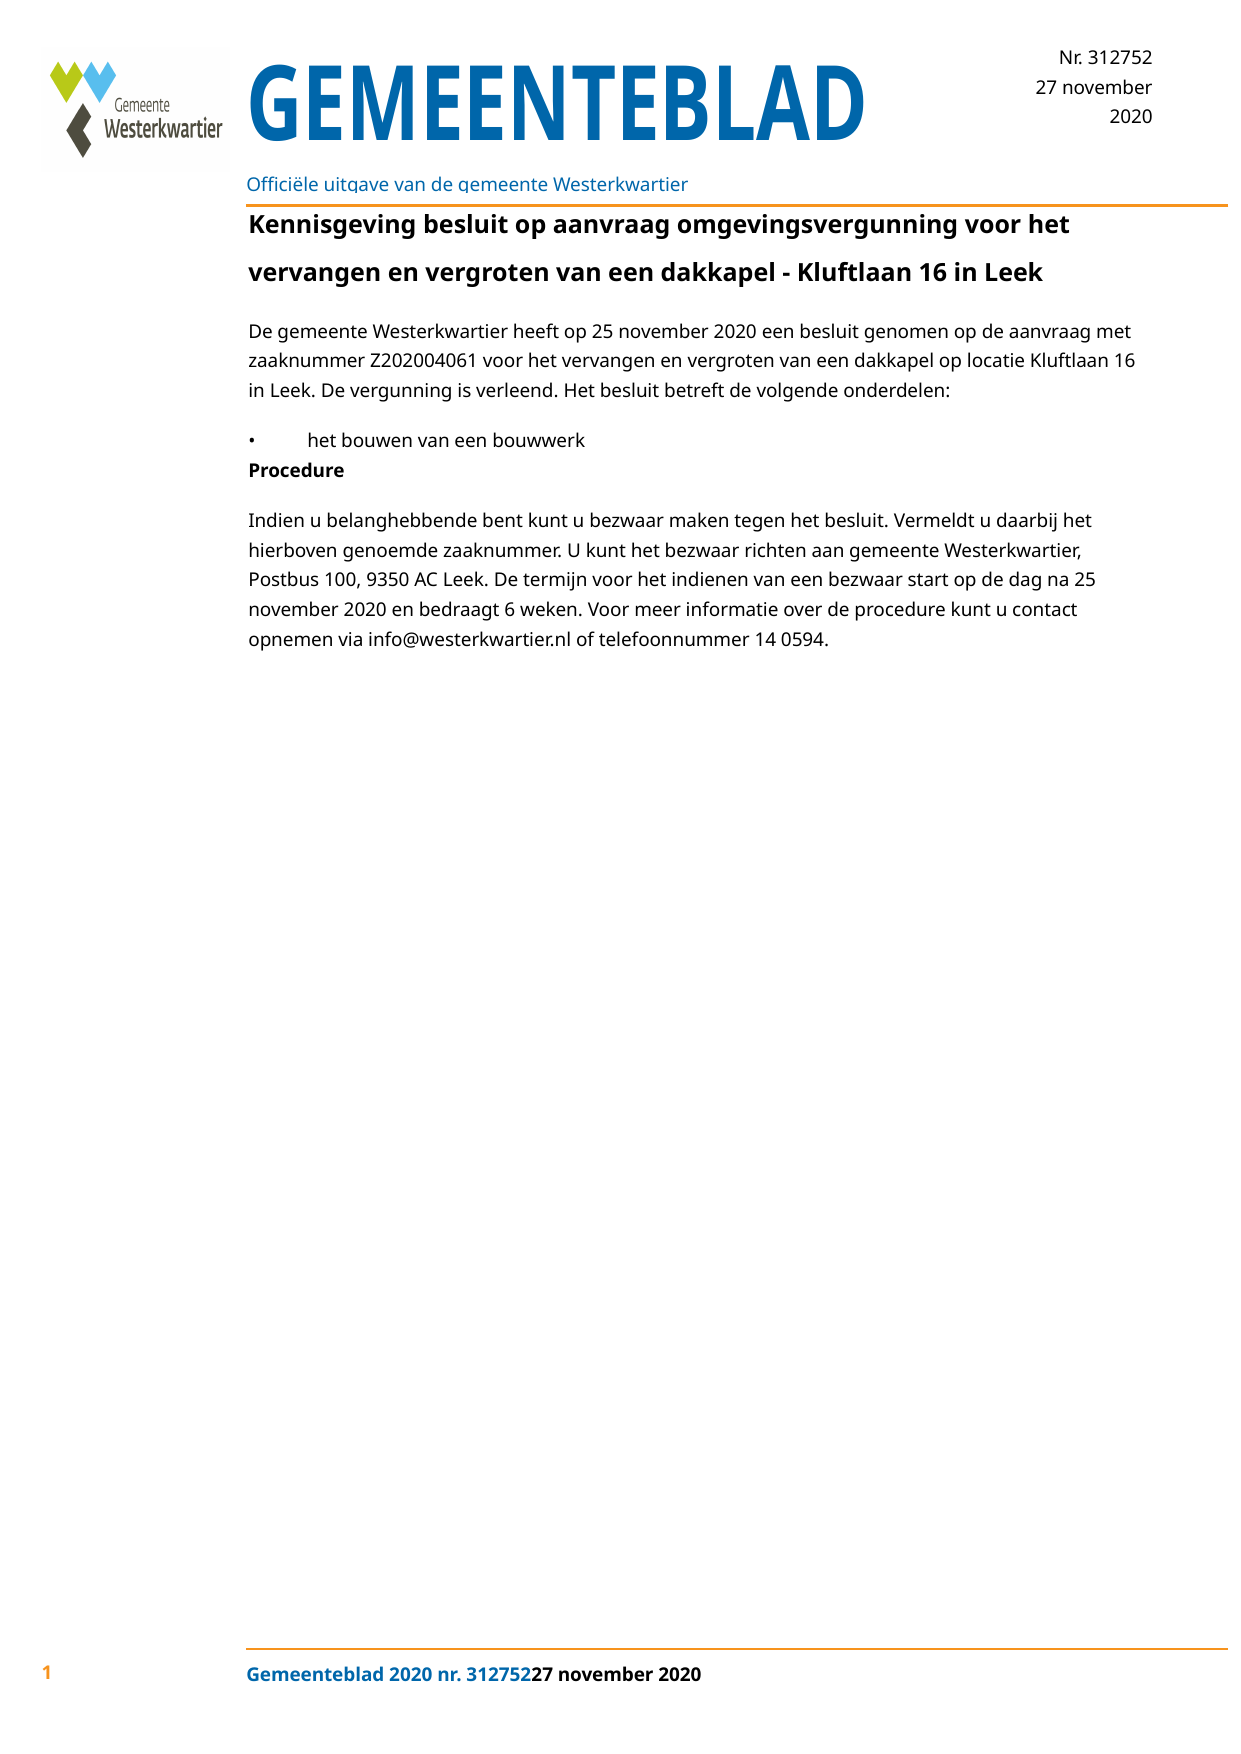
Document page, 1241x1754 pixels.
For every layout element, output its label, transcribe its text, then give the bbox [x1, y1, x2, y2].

text Kennisgeving besluit op aanvraag omgevingsvergunning voor het vervangen en vergroten van een dakkapel - Kluftlaan 16 in Leek [248, 207, 1152, 288]
list het bouwen van een bouwwerk [248, 427, 1152, 453]
text De gemeente Westerkwartier heeft op 25 november 2020 een besluit genomen op de aanvraag met zaaknummer Z202004061 voor het vervangen en vergroten van een dakkapel op locatie Kluftlaan 16 in Leek. De vergunning is verleend. Het besluit betreft de volgende onderdelen: [248, 318, 1152, 403]
picture [41, 47, 231, 172]
text Procedure [248, 457, 1152, 483]
text Indien u belanghebbende bent kunt u bezwaar maken tegen het besluit. Vermeldt u daarbij het hierboven genoemde zaaknummer. U kunt het bezwaar richten aan gemeente Westerkwartier, Postbus 100, 9350 AC Leek. De termijn voor het indienen van een bezwaar start op de dag na 25 november 2020 en bedraagt 6 weken. Voor meer informatie over de procedure kunt u contact opnemen via info@westerkwartier.nl of telefoonnummer 14 0594. [248, 507, 1152, 652]
